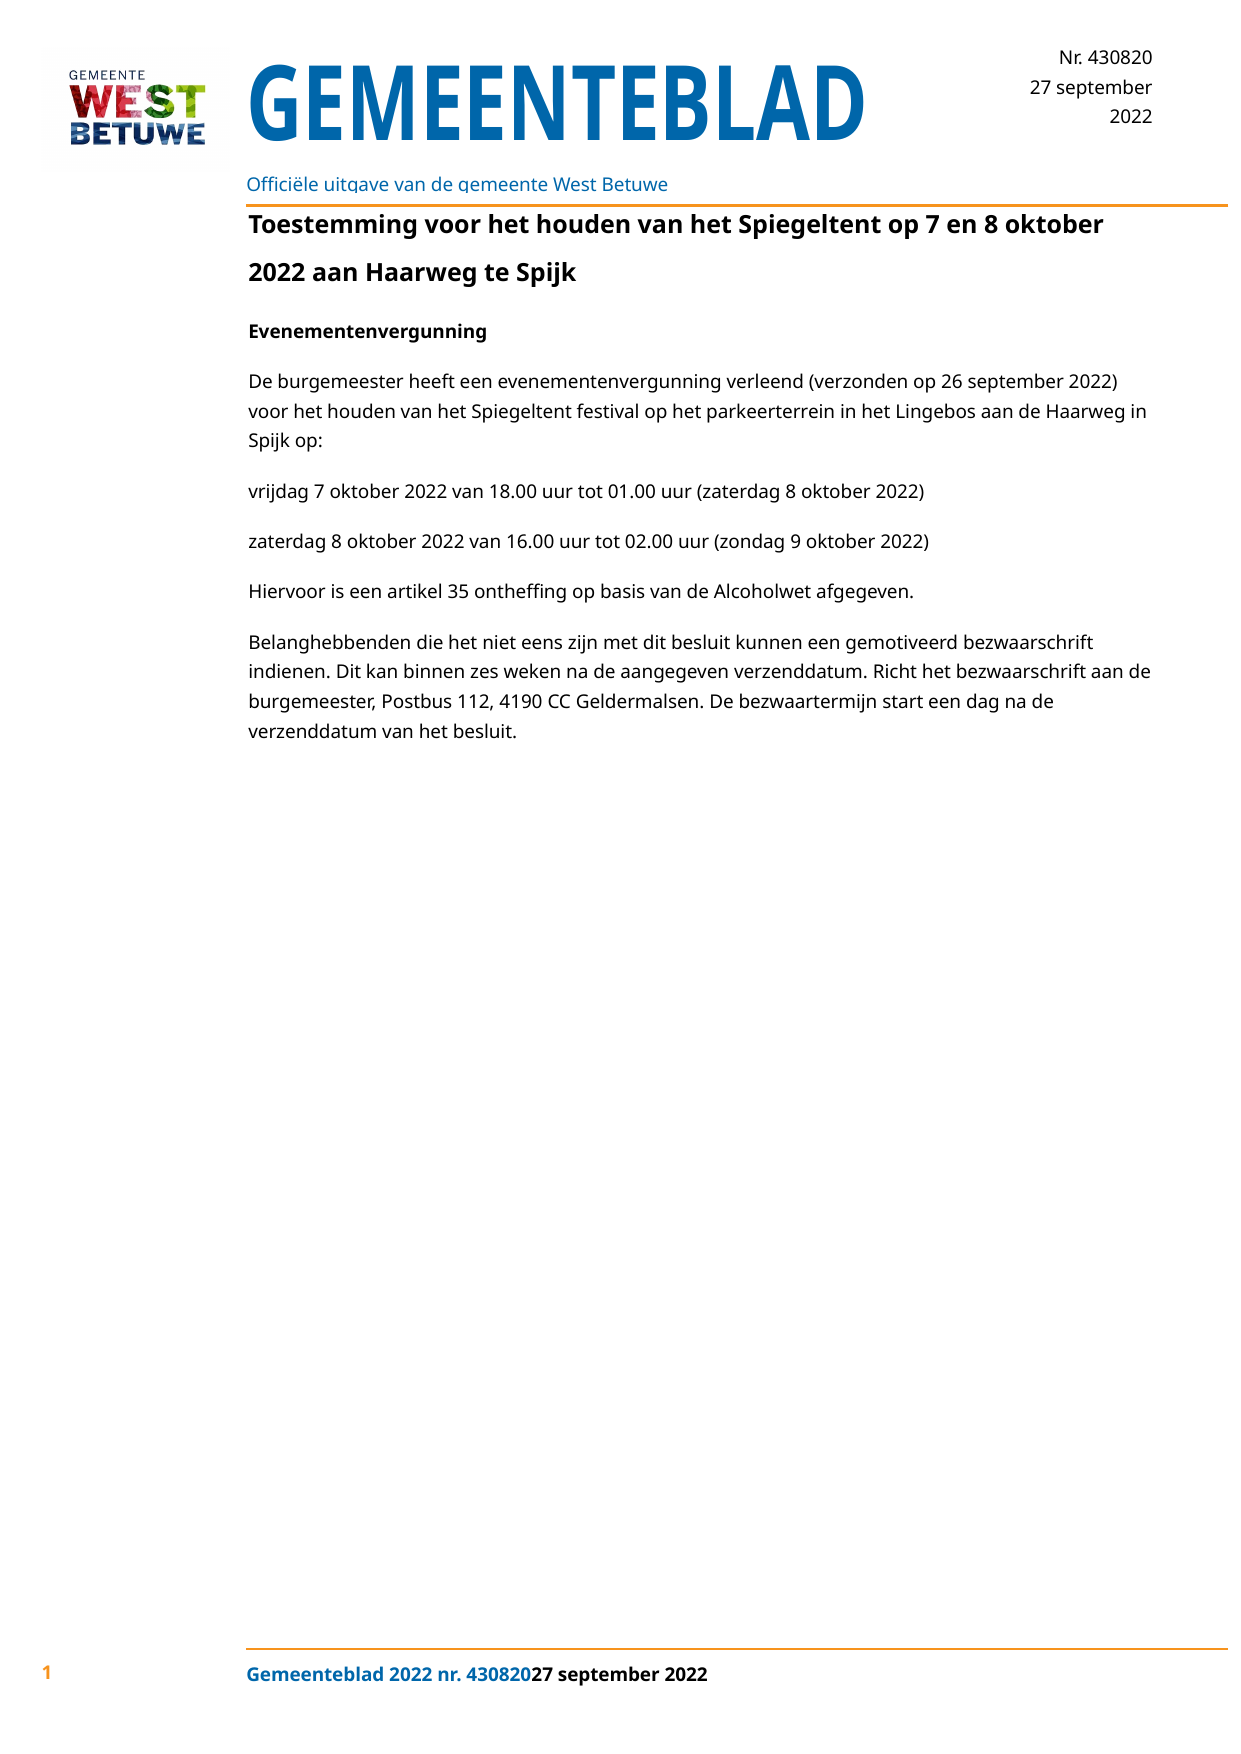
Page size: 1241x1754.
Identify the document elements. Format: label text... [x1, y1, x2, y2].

text Evenementenvergunning [248, 318, 1152, 344]
text zaterdag 8 oktober 2022 van 16.00 uur tot 02.00 uur (zondag 9 oktober 2022) [248, 528, 1152, 554]
text Toestemming voor het houden van het Spiegeltent op 7 en 8 oktober 2022 aan Haarweg te Spijk [248, 207, 1152, 288]
text Belanghebbenden die het niet eens zijn met dit besluit kunnen een gemotiveerd bezwaarschrift indienen. Dit kan binnen zes weken na de aangegeven verzenddatum. Richt het bezwaarschrift aan de burgemeester, Postbus 112, 4190 CC Geldermalsen. De bezwaartermijn start een dag na de verzenddatum van het besluit. [248, 629, 1152, 744]
picture [41, 47, 231, 172]
text Hiervoor is een artikel 35 ontheffing op basis van de Alcoholwet afgegeven. [248, 579, 1152, 604]
text De burgemeester heeft een evenementenvergunning verleend (verzonden op 26 september 2022) voor het houden van het Spiegeltent festival op het parkeerterrein in het Lingebos aan de Haarweg in Spijk op: [248, 368, 1152, 453]
text vrijdag 7 oktober 2022 van 18.00 uur tot 01.00 uur (zaterdag 8 oktober 2022) [248, 478, 1152, 504]
